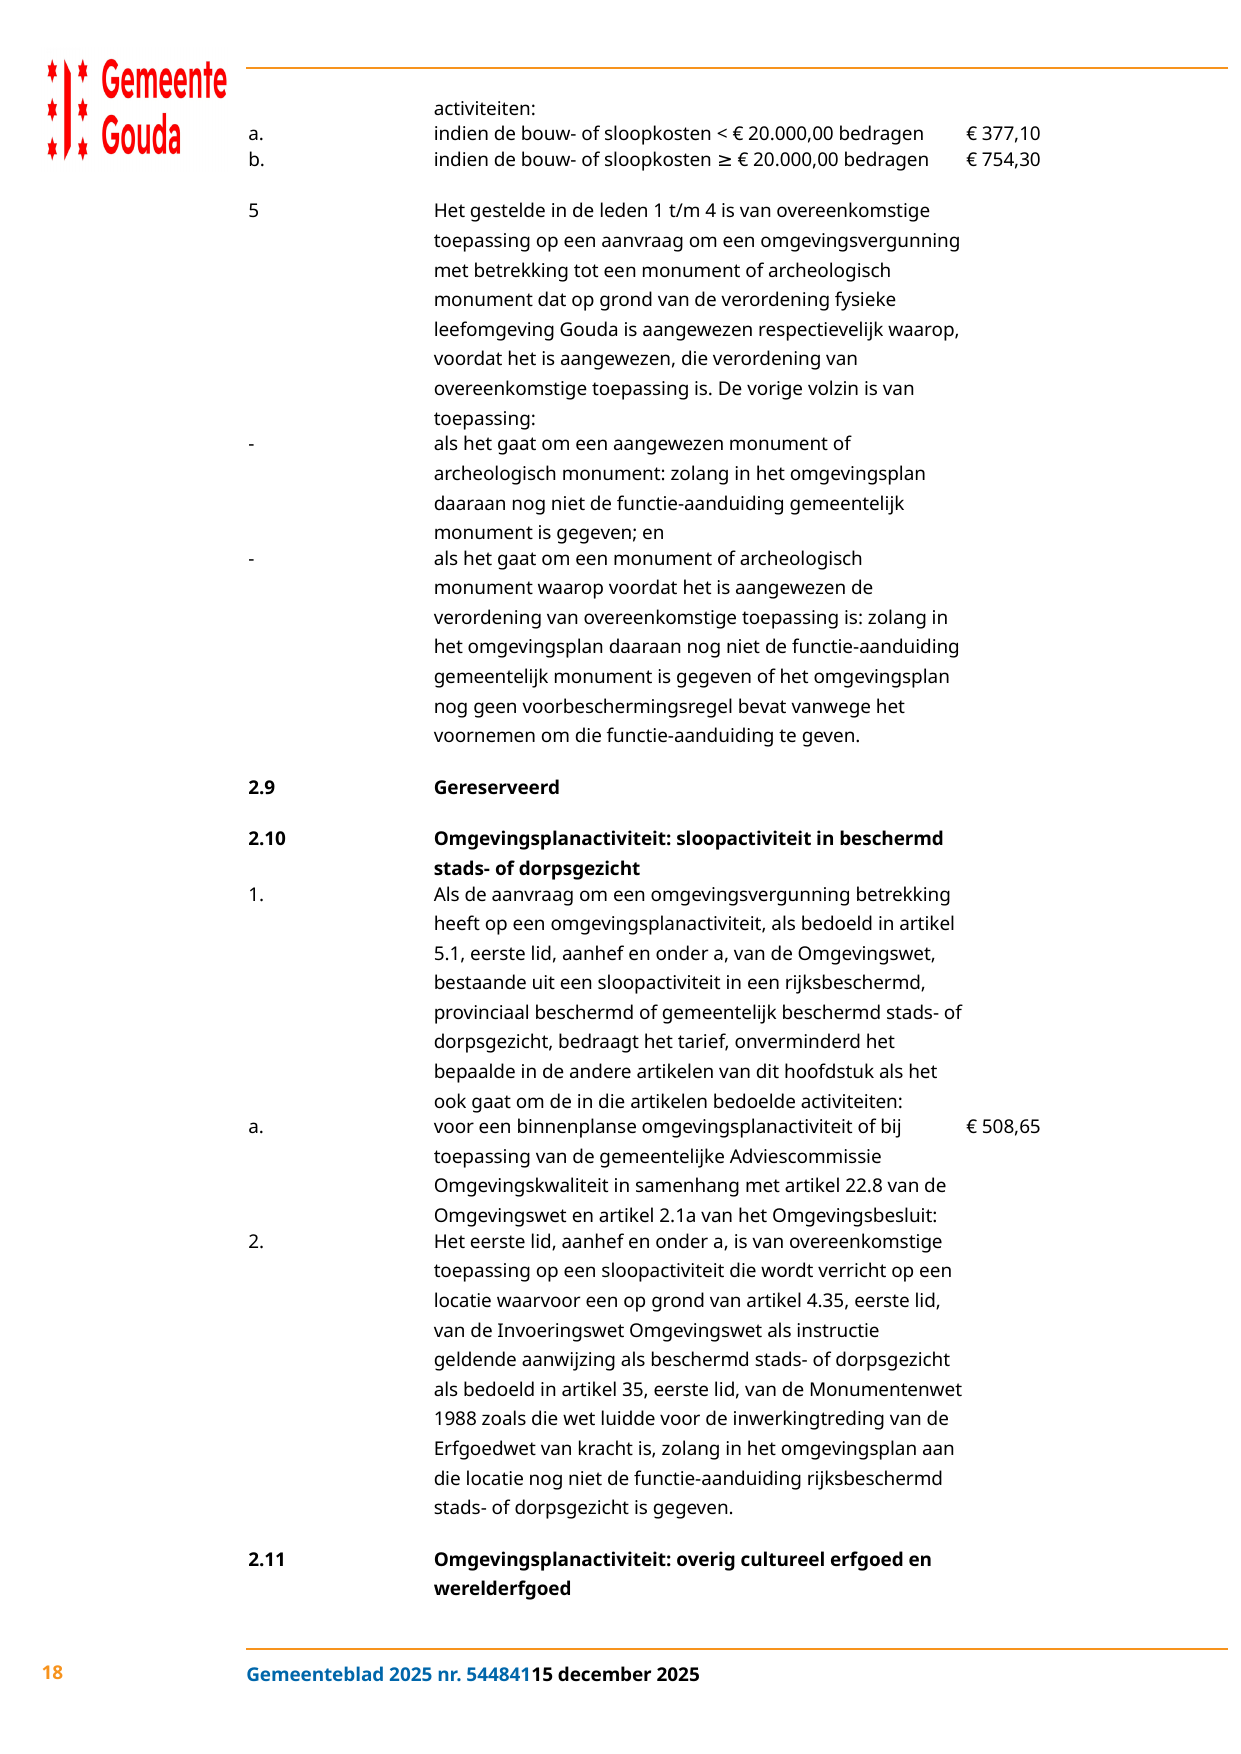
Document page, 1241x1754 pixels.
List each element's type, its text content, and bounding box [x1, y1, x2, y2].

table_cell b. [248, 146, 433, 172]
table_cell [434, 172, 966, 198]
table_cell [966, 800, 1152, 825]
table_cell [248, 748, 433, 774]
table_cell [966, 431, 1152, 545]
table_cell 2.11 [248, 1546, 433, 1601]
table_cell 2. [248, 1228, 433, 1520]
table_cell [966, 881, 1152, 1113]
table_cell - [248, 431, 433, 545]
table_cell indien de bouw- of sloopkosten ≥ € 20.000,00 bedragen [434, 146, 966, 172]
table_cell a. [248, 121, 433, 146]
table_cell 1. [248, 881, 433, 1113]
table_cell activiteiten: [434, 95, 966, 121]
table_cell Als de aanvraag om een omgevingsvergunning betrekking heeft op een omgevingsplanactiviteit, als bedoeld in artikel 5.1, eerste lid, aanhef en onder a, van de Omgevingswet, bestaande uit een sloopactiviteit in een rijksbeschermd, provinciaal beschermd of gemeentelijk beschermd stads- of dorpsgezicht, bedraagt het tarief, onverminderd het bepaalde in de andere artikelen van dit hoofdstuk als het ook gaat om de in die artikelen bedoelde activiteiten: [434, 881, 966, 1113]
table_cell € 754,30 [966, 146, 1152, 172]
table_cell [966, 172, 1152, 198]
table_cell [966, 774, 1152, 800]
table_cell 5 [248, 198, 433, 431]
table_cell indien de bouw- of sloopkosten < € 20.000,00 bedragen [434, 121, 966, 146]
table_cell [966, 198, 1152, 431]
table_cell [248, 172, 433, 198]
table_cell voor een binnenplanse omgevingsplanactiviteit of bij toepassing van de gemeentelijke Adviescommissie Omgevingskwaliteit in samenhang met artikel 22.8 van de Omgevingswet en artikel 2.1a van het Omgevingsbesluit: [434, 1114, 966, 1228]
table_cell € 377,10 [966, 121, 1152, 146]
table_cell [248, 95, 433, 121]
table_cell [434, 800, 966, 825]
table_cell Het gestelde in de leden 1 t/m 4 is van overeenkomstige toepassing op een aanvraag om een omgevingsvergunning met betrekking tot een monument of archeologisch monument dat op grond van de verordening fysieke leefomgeving Gouda is aangewezen respectievelijk waarop, voordat het is aangewezen, die verordening van overeenkomstige toepassing is. De vorige volzin is van toepassing: [434, 198, 966, 431]
table_cell Gereserveerd [434, 774, 966, 800]
table_cell [434, 1520, 966, 1546]
table_cell [966, 95, 1152, 121]
table_cell 2.10 [248, 825, 433, 881]
table_cell als het gaat om een monument of archeologisch monument waarop voordat het is aangewezen de verordening van overeenkomstige toepassing is: zolang in het omgevingsplan daaraan nog niet de functie-aanduiding gemeentelijk monument is gegeven of het omgevingsplan nog geen voorbeschermingsregel bevat vanwege het voornemen om die functie-aanduiding te geven. [434, 545, 966, 748]
table_cell a. [248, 1114, 433, 1228]
table_cell [966, 825, 1152, 881]
table_cell [966, 1228, 1152, 1520]
table_cell Omgevingsplanactiviteit: overig cultureel erfgoed en werelderfgoed [434, 1546, 966, 1601]
table_cell [966, 545, 1152, 748]
table_cell [248, 800, 433, 825]
table_cell [434, 748, 966, 774]
table_cell 2.9 [248, 774, 433, 800]
table_cell [966, 1520, 1152, 1546]
table_cell als het gaat om een aangewezen monument of archeologisch monument: zolang in het omgevingsplan daaraan nog niet de functie-aanduiding gemeentelijk monument is gegeven; en [434, 431, 966, 545]
picture [41, 47, 231, 172]
table_cell [966, 1546, 1152, 1601]
table_cell Omgevingsplanactiviteit: sloopactiviteit in beschermd stads- of dorpsgezicht [434, 825, 966, 881]
table_cell € 508,65 [966, 1114, 1152, 1228]
table_cell Het eerste lid, aanhef en onder a, is van overeenkomstige toepassing op een sloopactiviteit die wordt verricht op een locatie waarvoor een op grond van artikel 4.35, eerste lid, van de Invoeringswet Omgevingswet als instructie geldende aanwijzing als beschermd stads- of dorpsgezicht als bedoeld in artikel 35, eerste lid, van de Monumentenwet 1988 zoals die wet luidde voor de inwerkingtreding van de Erfgoedwet van kracht is, zolang in het omgevingsplan aan die locatie nog niet de functie-aanduiding rijksbeschermd stads- of dorpsgezicht is gegeven. [434, 1228, 966, 1520]
table_cell [248, 1520, 433, 1546]
table_cell [966, 748, 1152, 774]
table_cell - [248, 545, 433, 748]
